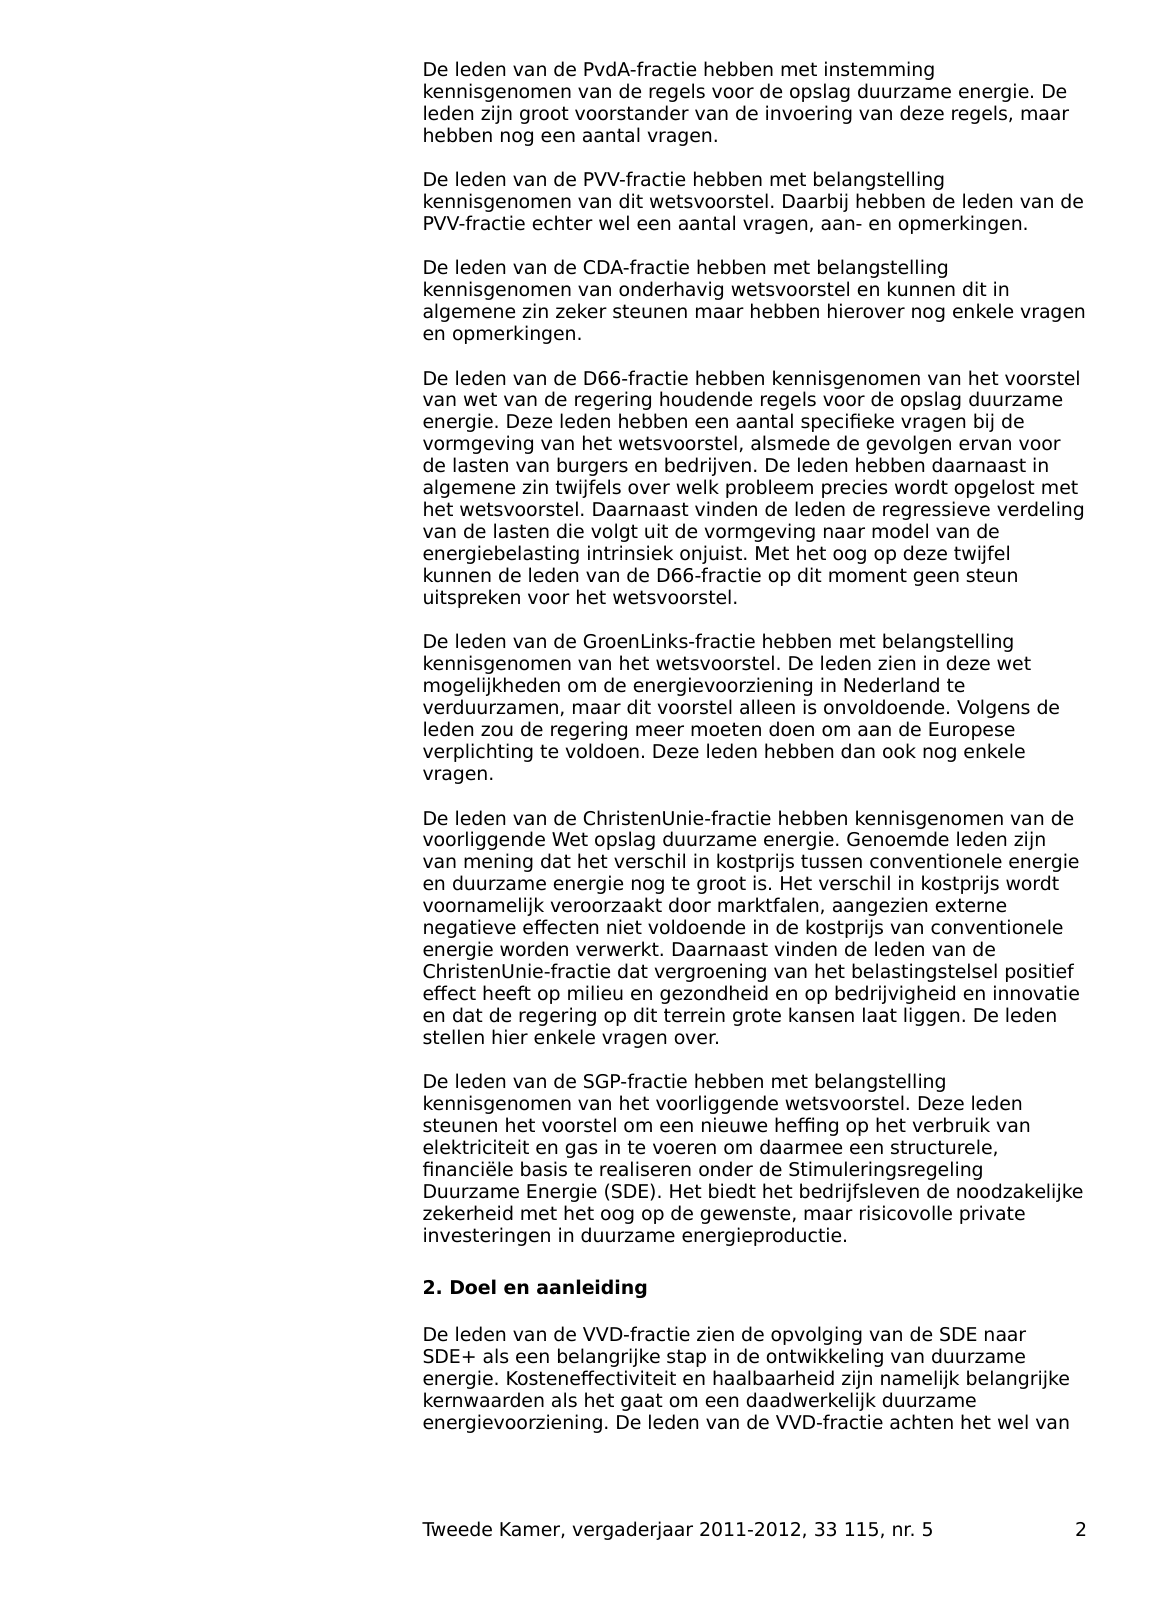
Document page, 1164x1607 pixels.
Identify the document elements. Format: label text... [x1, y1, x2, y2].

text De leden van de PVV-fractie hebben met belangstelling kennisgenomen van dit wetsvoorstel. Daarbij hebben de leden van de PVV-fractie echter wel een aantal vragen, aan- en opmerkingen. [422, 169, 1087, 235]
subtitle 2. Doel en aanleiding [422, 1277, 1087, 1299]
text De leden van de CDA-fractie hebben met belangstelling kennisgenomen van onderhavig wetsvoorstel en kunnen dit in algemene zin zeker steunen maar hebben hierover nog enkele vragen en opmerkingen. [422, 257, 1087, 345]
text De leden van de VVD-fractie zien de opvolging van de SDE naar SDE+ als een belangrijke stap in de ontwikkeling van duurzame energie. Kosteneffectiviteit en haalbaarheid zijn namelijk belangrijke kernwaarden als het gaat om een daadwerkelijk duurzame energievoorziening. De leden van de VVD-fractie achten het wel van [422, 1324, 1087, 1434]
text De leden van de PvdA-fractie hebben met instemming kennisgenomen van de regels voor de opslag duurzame energie. De leden zijn groot voorstander van de invoering van deze regels, maar hebben nog een aantal vragen. [422, 59, 1087, 147]
text De leden van de SGP-fractie hebben met belangstelling kennisgenomen van het voorliggende wetsvoorstel. Deze leden steunen het voorstel om een nieuwe heffing op het verbruik van elektriciteit en gas in te voeren om daarmee een structurele, financiële basis te realiseren onder de Stimuleringsregeling Duurzame Energie (SDE). Het biedt het bedrijfsleven de noodzakelijke zekerheid met het oog op de gewenste, maar risicovolle private investeringen in duurzame energieproductie. [422, 1071, 1087, 1247]
text De leden van de ChristenUnie-fractie hebben kennisgenomen van de voorliggende Wet opslag duurzame energie. Genoemde leden zijn van mening dat het verschil in kostprijs tussen conventionele energie en duurzame energie nog te groot is. Het verschil in kostprijs wordt voornamelijk veroorzaakt door marktfalen, aangezien externe negatieve effecten niet voldoende in de kostprijs van conventionele energie worden verwerkt. Daarnaast vinden de leden van de ChristenUnie-fractie dat vergroening van het belastingstelsel positief effect heeft op milieu en gezondheid en op bedrijvigheid en innovatie en dat de regering op dit terrein grote kansen laat liggen. De leden stellen hier enkele vragen over. [422, 807, 1087, 1049]
text De leden van de D66-fractie hebben kennisgenomen van het voorstel van wet van de regering houdende regels voor de opslag duurzame energie. Deze leden hebben een aantal specifieke vragen bij de vormgeving van het wetsvoorstel, alsmede de gevolgen ervan voor de lasten van burgers en bedrijven. De leden hebben daarnaast in algemene zin twijfels over welk probleem precies wordt opgelost met het wetsvoorstel. Daarnaast vinden de leden de regressieve verdeling van de lasten die volgt uit de vormgeving naar model van de energiebelasting intrinsiek onjuist. Met het oog op deze twijfel kunnen de leden van de D66-fractie op dit moment geen steun uitspreken voor het wetsvoorstel. [422, 367, 1087, 609]
text De leden van de GroenLinks-fractie hebben met belangstelling kennisgenomen van het wetsvoorstel. De leden zien in deze wet mogelijkheden om de energievoorziening in Nederland te verduurzamen, maar dit voorstel alleen is onvoldoende. Volgens de leden zou de regering meer moeten doen om aan de Europese verplichting te voldoen. Deze leden hebben dan ook nog enkele vragen. [422, 631, 1087, 785]
